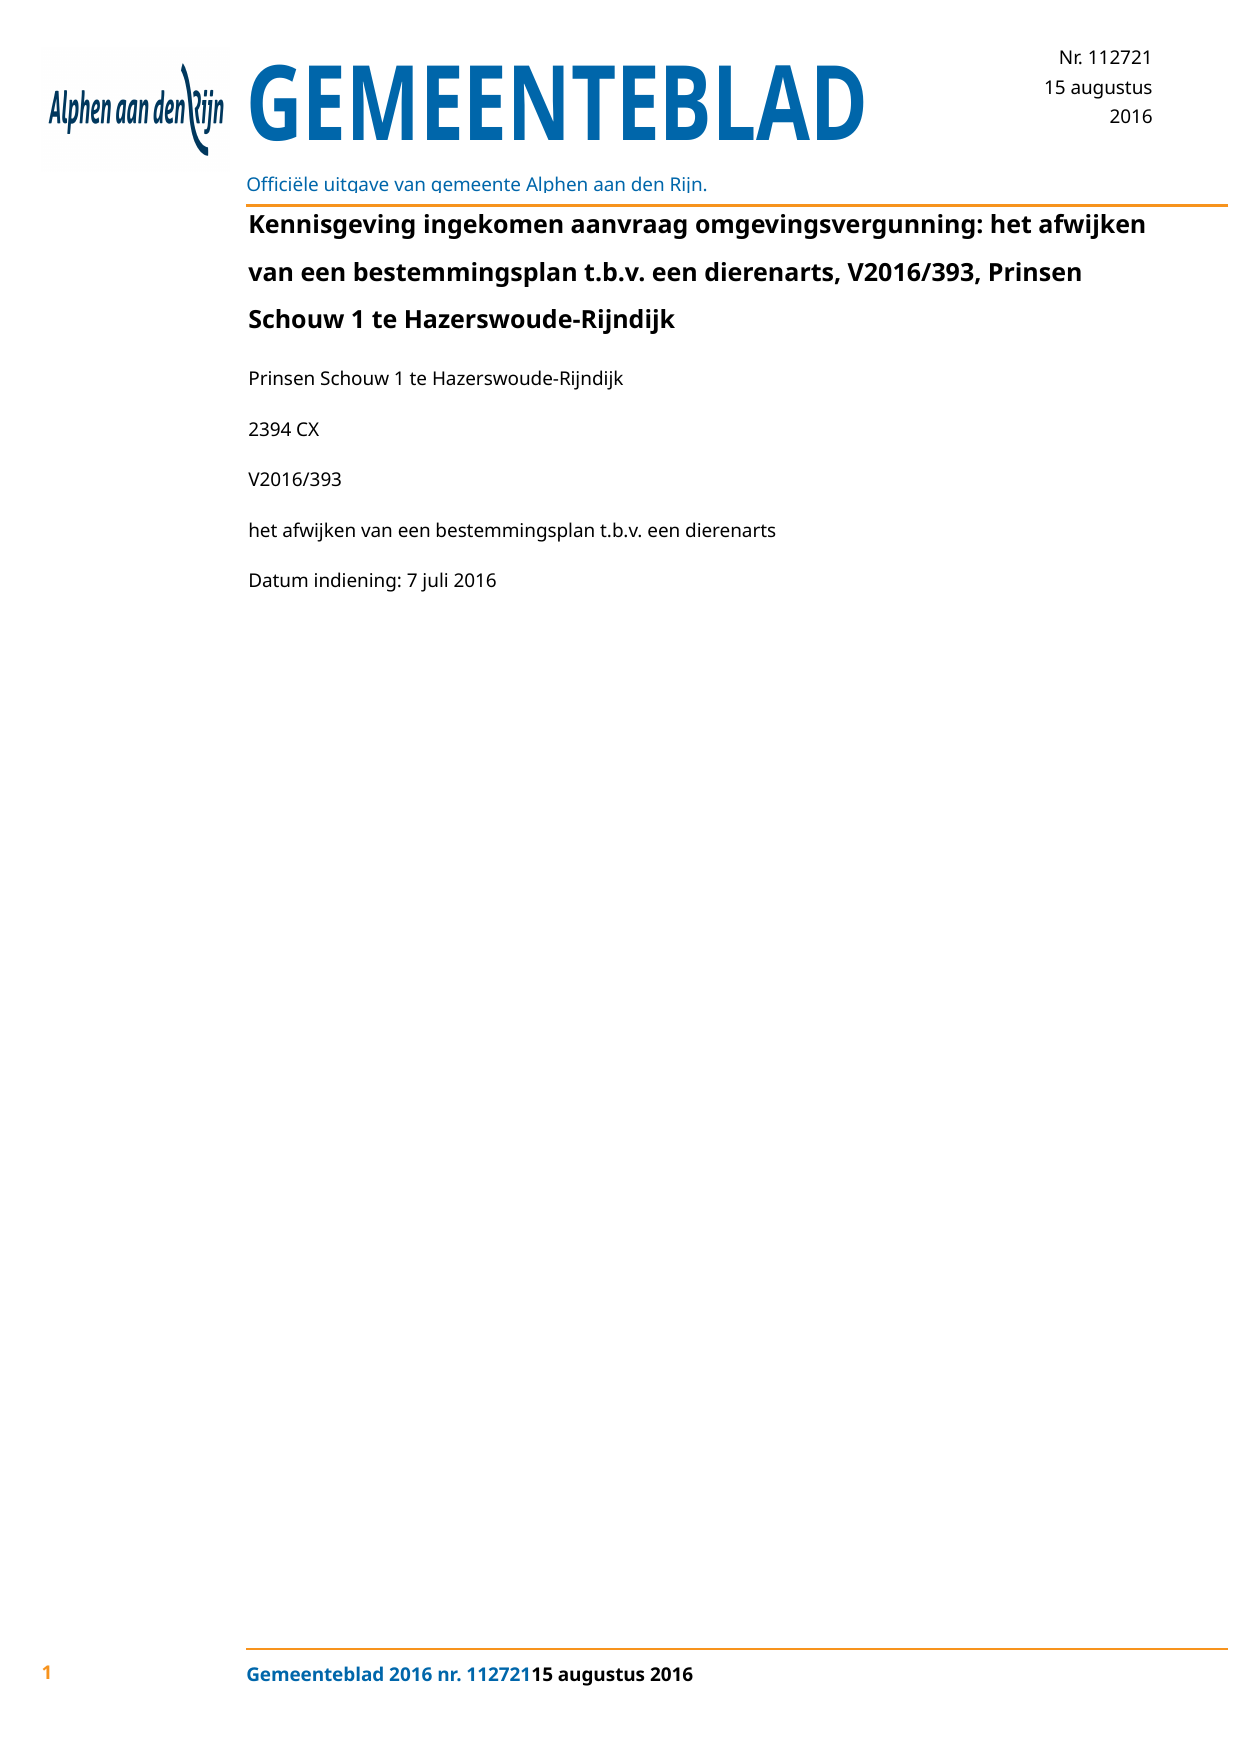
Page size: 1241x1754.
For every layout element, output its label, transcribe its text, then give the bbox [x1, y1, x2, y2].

text Kennisgeving ingekomen aanvraag omgevingsvergunning: het afwijken van een bestemmingsplan t.b.v. een dierenarts, V2016/393, Prinsen Schouw 1 te Hazerswoude-Rijndijk [248, 207, 1152, 336]
text Datum indiening: 7 juli 2016 [248, 567, 1152, 593]
picture [41, 47, 231, 172]
text het afwijken van een bestemmingsplan t.b.v. een dierenarts [248, 517, 1152, 542]
text 2394 CX [248, 416, 1152, 442]
text Prinsen Schouw 1 te Hazerswoude-Rijndijk [248, 366, 1152, 391]
text V2016/393 [248, 466, 1152, 492]
